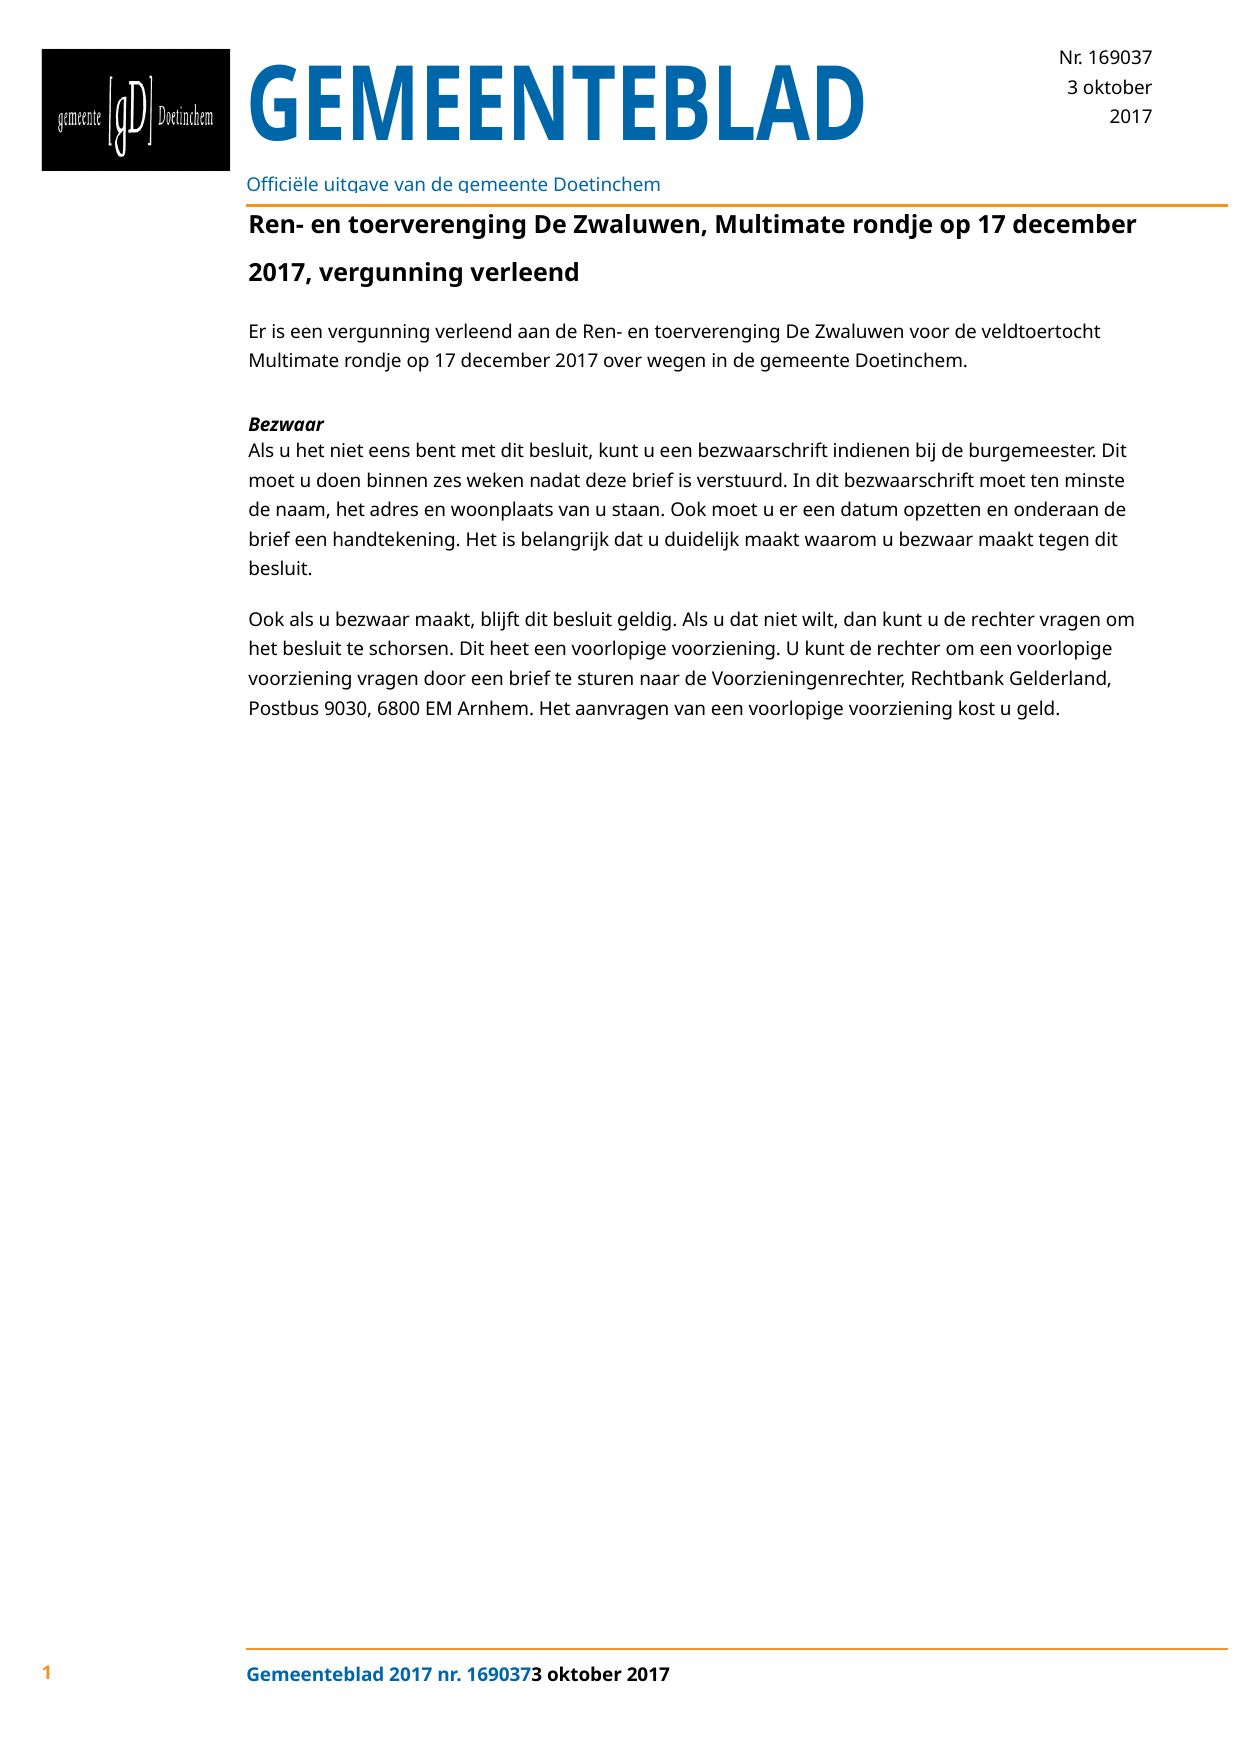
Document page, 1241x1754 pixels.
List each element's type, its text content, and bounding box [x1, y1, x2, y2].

text Als u het niet eens bent met dit besluit, kunt u een bezwaarschrift indienen bij de burgemeester. Dit moet u doen binnen zes weken nadat deze brief is verstuurd. In dit bezwaarschrift moet ten minste de naam, het adres en woonplaats van u staan. Ook moet u er een datum opzetten en onderaan de brief een handtekening. Het is belangrijk dat u duidelijk maakt waarom u bezwaar maakt tegen dit besluit. [248, 437, 1152, 581]
text Bezwaar [248, 411, 1152, 437]
picture [41, 47, 231, 172]
text Er is een vergunning verleend aan de Ren- en toerverenging De Zwaluwen voor de veldtoertocht Multimate rondje op 17 december 2017 over wegen in de gemeente Doetinchem. [248, 318, 1152, 373]
text Ren- en toerverenging De Zwaluwen, Multimate rondje op 17 december 2017, vergunning verleend [248, 207, 1152, 288]
text Ook als u bezwaar maakt, blijft dit besluit geldig. Als u dat niet wilt, dan kunt u de rechter vragen om het besluit te schorsen. Dit heet een voorlopige voorziening. U kunt de rechter om een voorlopige voorziening vragen door een brief te sturen naar de Voorzieningenrechter, Rechtbank Gelderland, Postbus 9030, 6800 EM Arnhem. Het aanvragen van een voorlopige voorziening kost u geld. [248, 606, 1152, 720]
